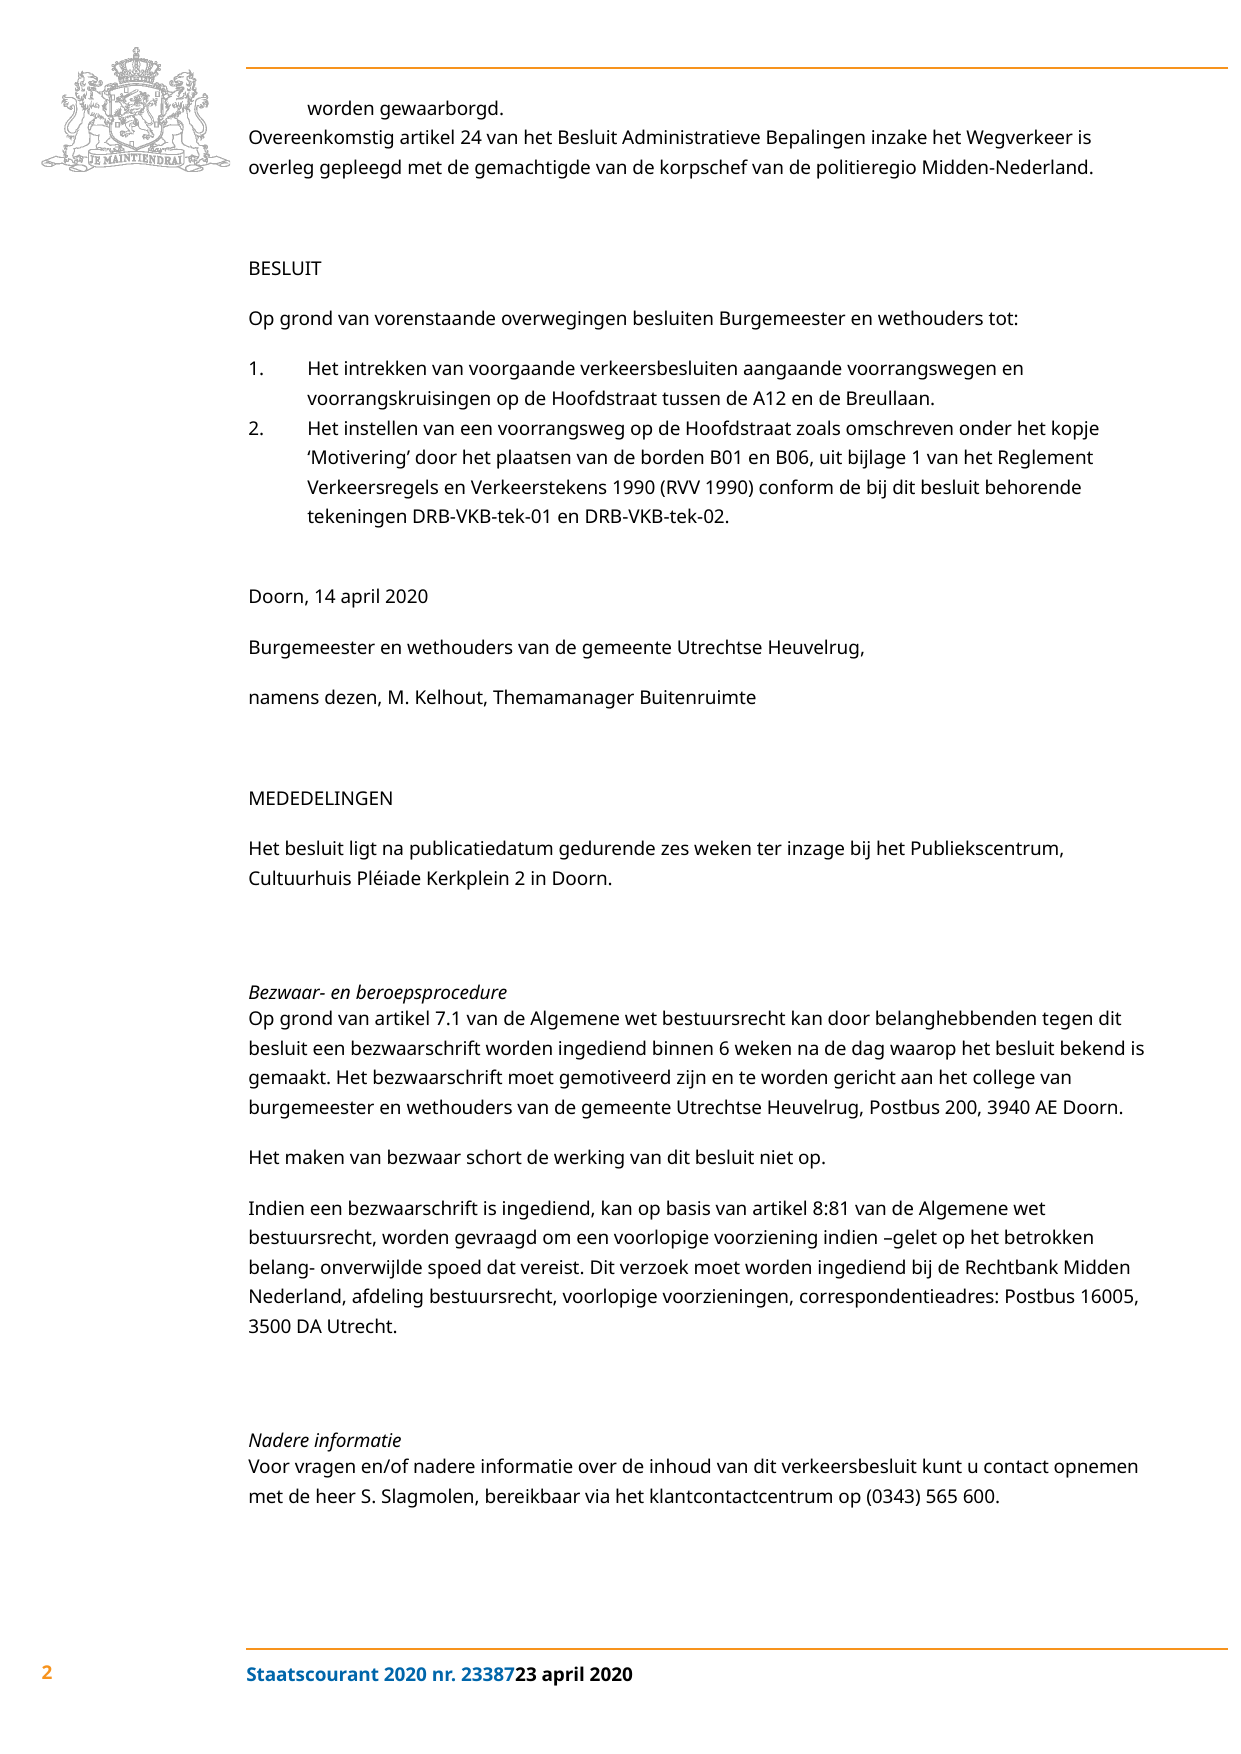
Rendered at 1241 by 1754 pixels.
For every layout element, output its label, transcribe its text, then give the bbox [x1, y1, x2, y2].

text namens dezen, M. Kelhout, Themamanager Buitenruimte [248, 684, 1152, 710]
text BESLUIT [248, 255, 1152, 281]
text Bezwaar- en beroepsprocedure [248, 979, 1152, 1005]
text Het maken van bezwaar schort de werking van dit besluit niet op. [248, 1144, 1152, 1170]
list Het intrekken van voorgaande verkeersbesluiten aangaande voorrangswegen en voorrangskruisingen op de Hoofdstraat tussen de A12 en de Breullaan. [248, 356, 1152, 411]
text Overeenkomstig artikel 24 van het Besluit Administratieve Bepalingen inzake het Wegverkeer is overleg gepleegd met de gemachtigde van de korpschef van de politieregio Midden-Nederland. [248, 124, 1152, 180]
text Doorn, 14 april 2020 [248, 583, 1152, 609]
text MEDEDELINGEN [248, 785, 1152, 811]
text Voor vragen en/of nadere informatie over de inhoud van dit verkeersbesluit kunt u contact opnemen met de heer S. Slagmolen, bereikbaar via het klantcontactcentrum op (0343) 565 600. [248, 1453, 1152, 1509]
list worden gewaarborgd. [248, 95, 1152, 121]
text Het besluit ligt na publicatiedatum gedurende zes weken ter inzage bij het Publiekscentrum, Cultuurhuis Pléiade Kerkplein 2 in Doorn. [248, 836, 1152, 891]
text Indien een bezwaarschrift is ingediend, kan op basis van artikel 8:81 van de Algemene wet bestuursrecht, worden gevraagd om een voorlopige voorziening indien –gelet op het betrokken belang- onverwijlde spoed dat vereist. Dit verzoek moet worden ingediend bij de Rechtbank Midden Nederland, afdeling bestuursrecht, voorlopige voorzieningen, correspondentieadres: Postbus 16005, 3500 DA Utrecht. [248, 1195, 1152, 1339]
text Op grond van artikel 7.1 van de Algemene wet bestuursrecht kan door belanghebbenden tegen dit besluit een bezwaarschrift worden ingediend binnen 6 weken na de dag waarop het besluit bekend is gemaakt. Het bezwaarschrift moet gemotiveerd zijn en te worden gericht aan het college van burgemeester en wethouders van de gemeente Utrechtse Heuvelrug, Postbus 200, 3940 AE Doorn. [248, 1005, 1152, 1120]
text Op grond van vorenstaande overwegingen besluiten Burgemeester en wethouders tot: [248, 305, 1152, 331]
text Burgemeester en wethouders van de gemeente Utrechtse Heuvelrug, [248, 634, 1152, 660]
text Nadere informatie [248, 1428, 1152, 1453]
list Het instellen van een voorrangsweg op de Hoofdstraat zoals omschreven onder het kopje ‘Motivering’ door het plaatsen van de borden B01 en B06, uit bijlage 1 van het Reglement Verkeersregels en Verkeerstekens 1990 (RVV 1990) conform de bij dit besluit behorende tekeningen DRB-VKB-tek-01 en DRB-VKB-tek-02. [248, 415, 1152, 529]
picture [41, 47, 231, 172]
